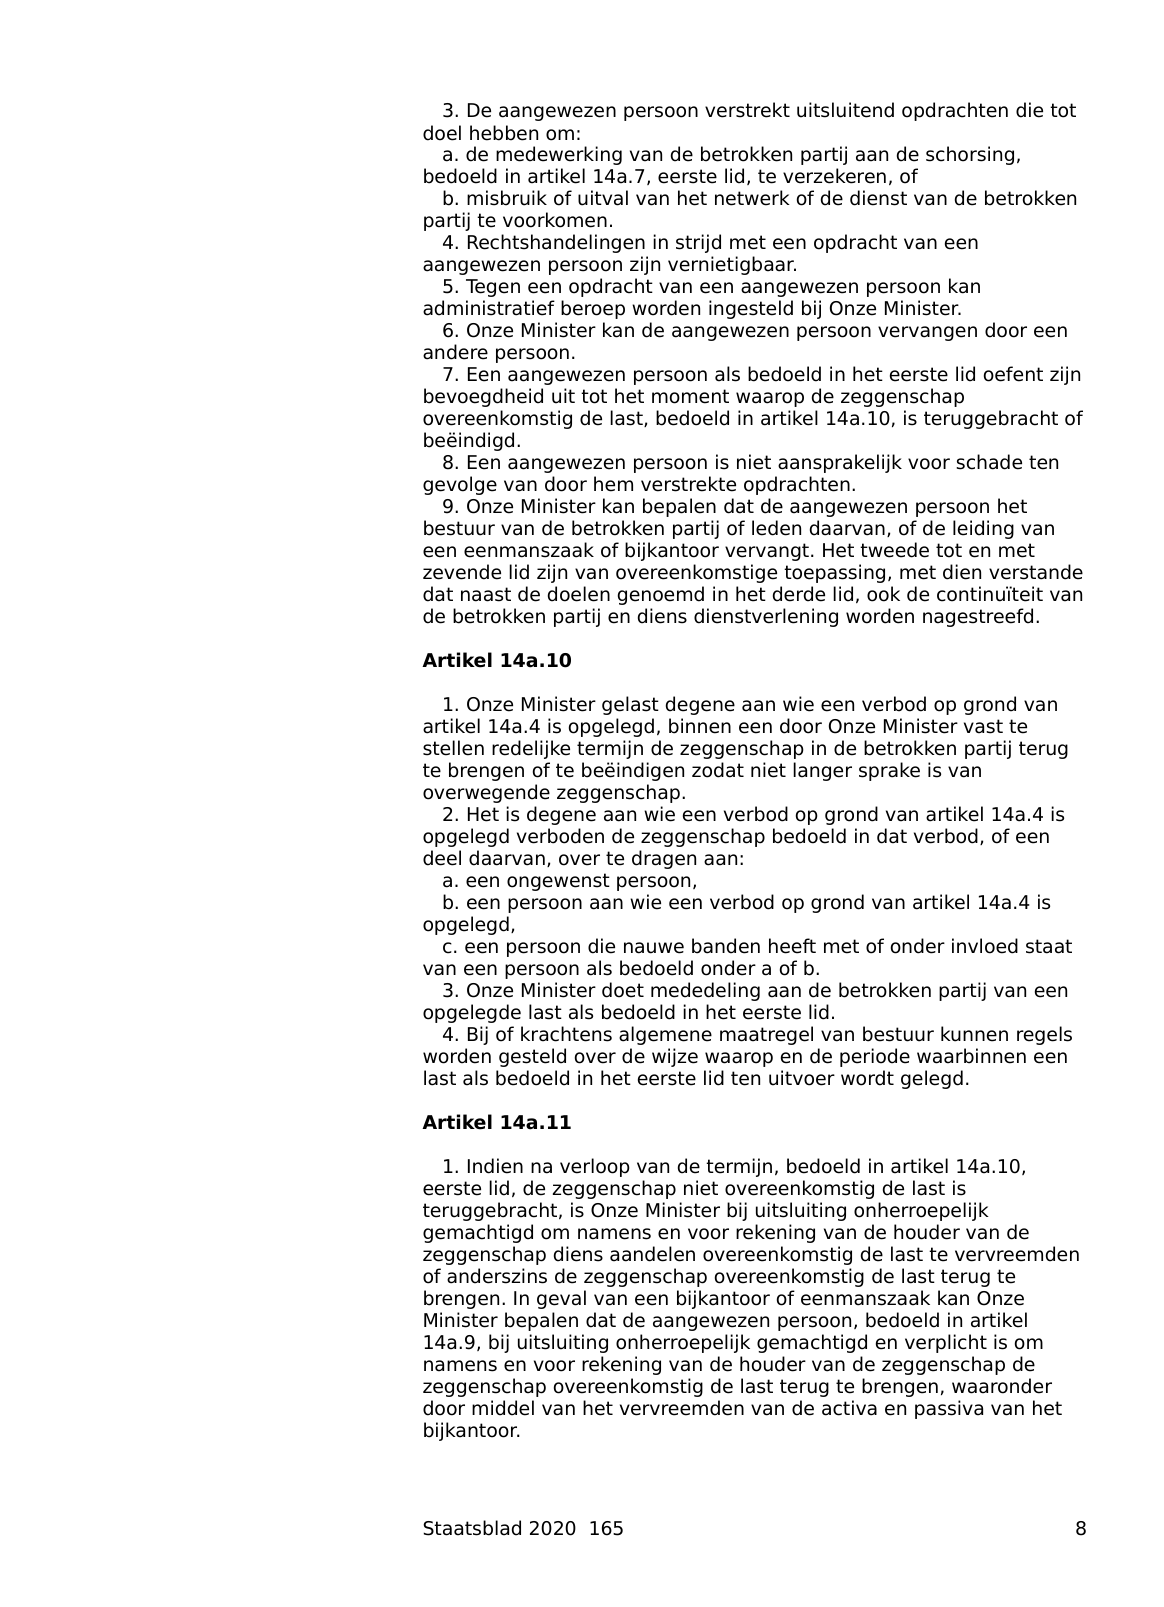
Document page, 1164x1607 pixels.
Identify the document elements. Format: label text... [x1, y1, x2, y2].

text 4. Bij of krachtens algemene maatregel van bestuur kunnen regels worden gesteld over de wijze waarop en de periode waarbinnen een last als bedoeld in het eerste lid ten uitvoer wordt gelegd. [422, 1024, 1087, 1090]
text 5. Tegen een opdracht van een aangewezen persoon kan administratief beroep worden ingesteld bij Onze Minister. [422, 276, 1087, 320]
text 8. Een aangewezen persoon is niet aansprakelijk voor schade ten gevolge van door hem verstrekte opdrachten. [422, 452, 1087, 496]
text 6. Onze Minister kan de aangewezen persoon vervangen door een andere persoon. [422, 320, 1087, 364]
text b. misbruik of uitval van het netwerk of de dienst van de betrokken partij te voorkomen. [422, 188, 1087, 232]
text 1. Indien na verloop van de termijn, bedoeld in artikel 14a.10, eerste lid, de zeggenschap niet overeenkomstig de last is teruggebracht, is Onze Minister bij uitsluiting onherroepelijk gemachtigd om namens en voor rekening van de houder van de zeggenschap diens aandelen overeenkomstig de last te vervreemden of anderszins de zeggenschap overeenkomstig de last terug te brengen. In geval van een bijkantoor of eenmanszaak kan Onze Minister bepalen dat de aangewezen persoon, bedoeld in artikel 14a.9, bij uitsluiting onherroepelijk gemachtigd en verplicht is om namens en voor rekening van de houder van de zeggenschap de zeggenschap overeenkomstig de last terug te brengen, waaronder door middel van het vervreemden van de activa en passiva van het bijkantoor. [422, 1156, 1087, 1442]
text a. de medewerking van de betrokken partij aan de schorsing, bedoeld in artikel 14a.7, eerste lid, te verzekeren, of [422, 144, 1087, 188]
text 9. Onze Minister kan bepalen dat de aangewezen persoon het bestuur van de betrokken partij of leden daarvan, of de leiding van een eenmanszaak of bijkantoor vervangt. Het tweede tot en met zevende lid zijn van overeenkomstige toepassing, met dien verstande dat naast de doelen genoemd in het derde lid, ook de continuïteit van de betrokken partij en diens dienstverlening worden nagestreefd. [422, 496, 1087, 628]
text 1. Onze Minister gelast degene aan wie een verbod op grond van artikel 14a.4 is opgelegd, binnen een door Onze Minister vast te stellen redelijke termijn de zeggenschap in de betrokken partij terug te brengen of te beëindigen zodat niet langer sprake is van overwegende zeggenschap. [422, 694, 1087, 804]
text 7. Een aangewezen persoon als bedoeld in het eerste lid oefent zijn bevoegdheid uit tot het moment waarop de zeggenschap overeenkomstig de last, bedoeld in artikel 14a.10, is teruggebracht of beëindigd. [422, 364, 1087, 452]
text 3. Onze Minister doet mededeling aan de betrokken partij van een opgelegde last als bedoeld in het eerste lid. [422, 980, 1087, 1024]
subtitle Artikel 14a.11 [422, 1112, 1087, 1134]
text 3. De aangewezen persoon verstrekt uitsluitend opdrachten die tot doel hebben om: [422, 100, 1087, 144]
text b. een persoon aan wie een verbod op grond van artikel 14a.4 is opgelegd, [422, 892, 1087, 936]
subtitle Artikel 14a.10 [422, 650, 1087, 672]
text 4. Rechtshandelingen in strijd met een opdracht van een aangewezen persoon zijn vernietigbaar. [422, 232, 1087, 276]
text a. een ongewenst persoon, [422, 870, 1087, 892]
text 2. Het is degene aan wie een verbod op grond van artikel 14a.4 is opgelegd verboden de zeggenschap bedoeld in dat verbod, of een deel daarvan, over te dragen aan: [422, 804, 1087, 870]
text c. een persoon die nauwe banden heeft met of onder invloed staat van een persoon als bedoeld onder a of b. [422, 936, 1087, 980]
